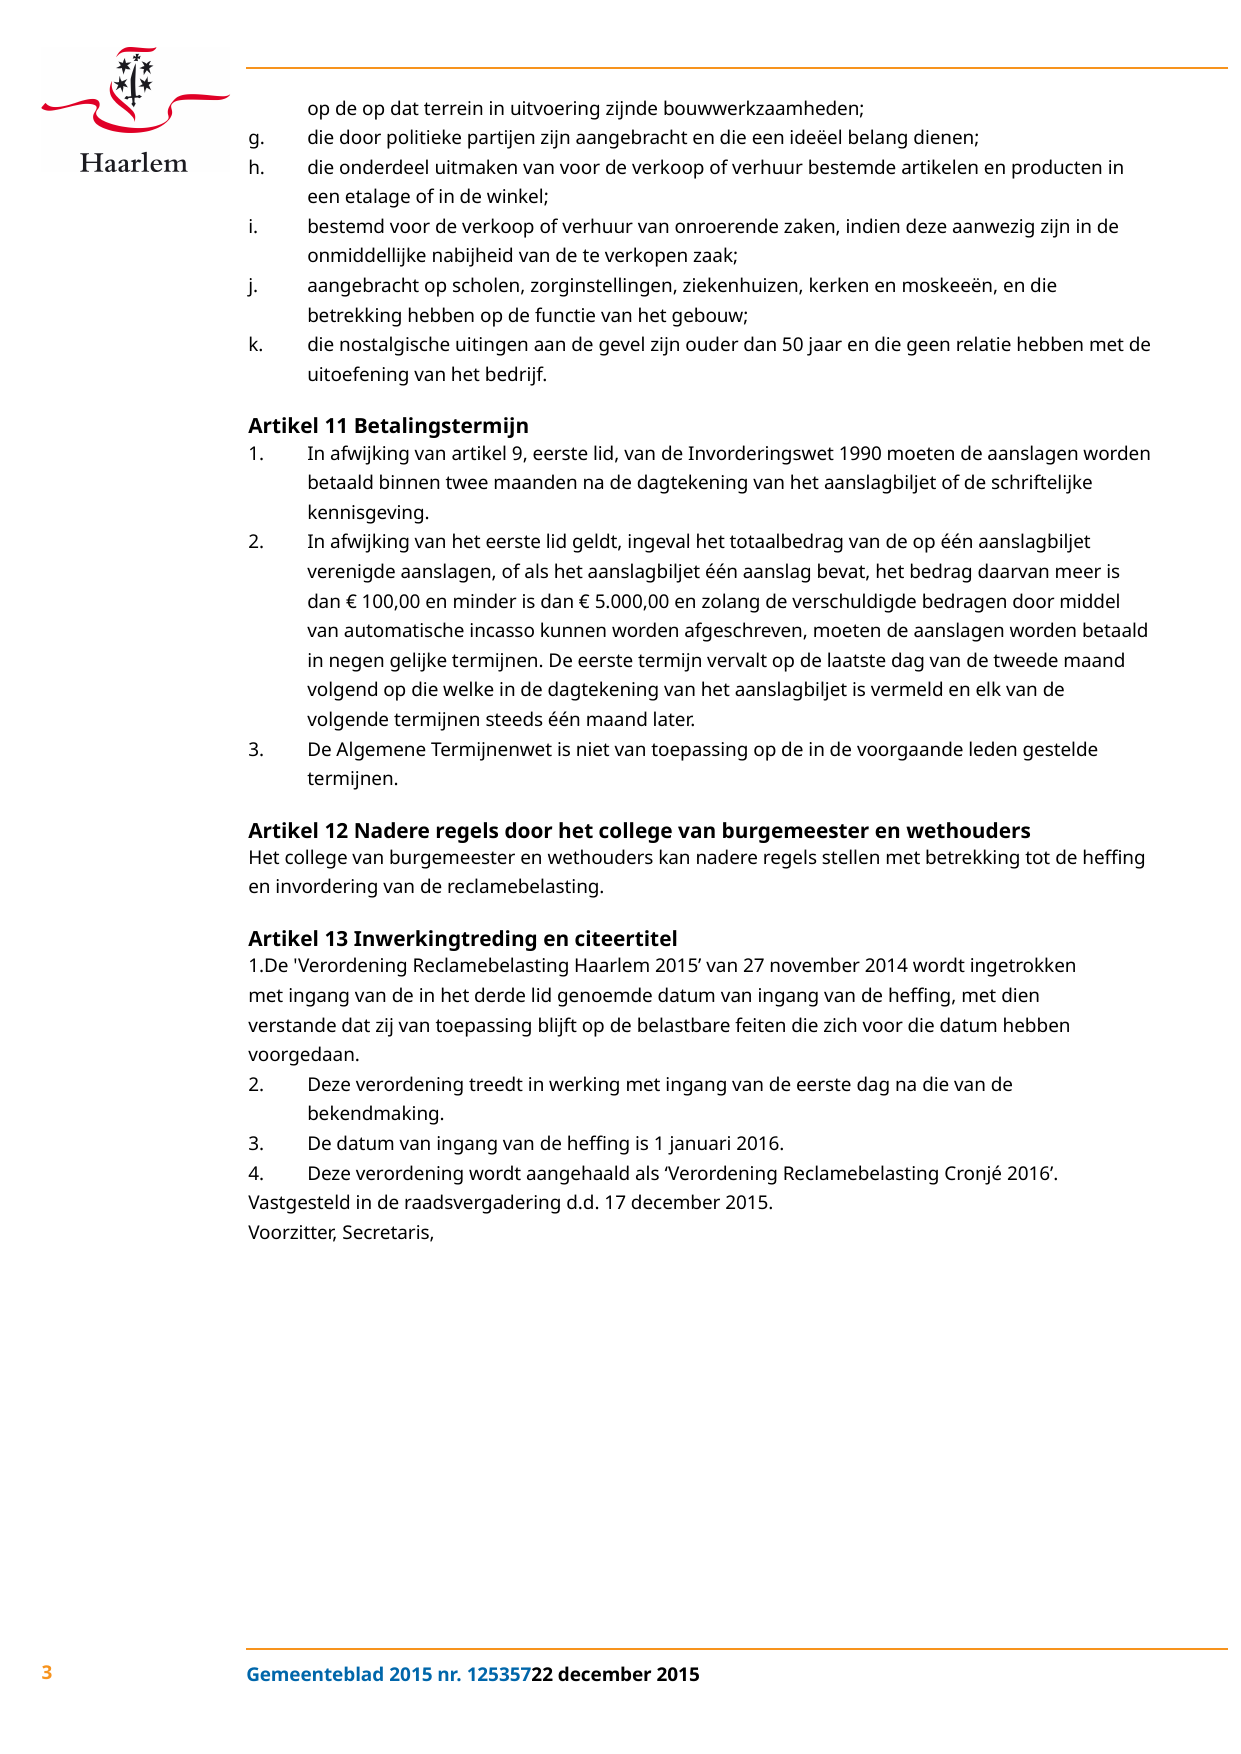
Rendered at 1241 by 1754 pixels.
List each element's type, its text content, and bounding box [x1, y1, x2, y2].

list aangebracht op scholen, zorginstellingen, ziekenhuizen, kerken en moskeeën, en die betrekking hebben op de functie van het gebouw; [248, 272, 1152, 328]
text Artikel 12 Nadere regels door het college van burgemeester en wethouders [248, 816, 1152, 844]
list In afwijking van artikel 9, eerste lid, van de Invorderingswet 1990 moeten de aanslagen worden betaald binnen twee maanden na de dagtekening van het aanslagbiljet of de schriftelijke kennisgeving. [248, 440, 1152, 525]
text 1.De 'Verordening Reclamebelasting Haarlem 2015’ van 27 november 2014 wordt ingetrokken [248, 953, 1152, 978]
list In afwijking van het eerste lid geldt, ingeval het totaalbedrag van de op één aanslagbiljet verenigde aanslagen, of als het aanslagbiljet één aanslag bevat, het bedrag daarvan meer is dan € 100,00 en minder is dan € 5.000,00 en zolang de verschuldigde bedragen door middel van automatische incasso kunnen worden afgeschreven, moeten de aanslagen worden betaald in negen gelijke termijnen. De eerste termijn vervalt op de laatste dag van de tweede maand volgend op die welke in de dagtekening van het aanslagbiljet is vermeld en elk van de volgende termijnen steeds één maand later. [248, 529, 1152, 732]
text Vastgesteld in de raadsvergadering d.d. 17 december 2015. [248, 1189, 1152, 1215]
list Deze verordening wordt aangehaald als ‘Verordening Reclamebelasting Cronjé 2016’. [248, 1160, 1152, 1185]
list Deze verordening treedt in werking met ingang van de eerste dag na die van de bekendmaking. [248, 1071, 1152, 1126]
list op de op dat terrein in uitvoering zijnde bouwwerkzaamheden; [248, 95, 1152, 121]
list bestemd voor de verkoop of verhuur van onroerende zaken, indien deze aanwezig zijn in de onmiddellijke nabijheid van de te verkopen zaak; [248, 213, 1152, 268]
list De datum van ingang van de heffing is 1 januari 2016. [248, 1130, 1152, 1156]
text Het college van burgemeester en wethouders kan nadere regels stellen met betrekking tot de heffing en invordering van de reclamebelasting. [248, 844, 1152, 899]
list die door politieke partijen zijn aangebracht en die een ideëel belang dienen; [248, 124, 1152, 150]
list De Algemene Termijnenwet is niet van toepassing op de in de voorgaande leden gestelde termijnen. [248, 736, 1152, 791]
text Artikel 13 Inwerkingtreding en citeertitel [248, 924, 1152, 953]
picture [41, 47, 231, 172]
list die nostalgische uitingen aan de gevel zijn ouder dan 50 jaar en die geen relatie hebben met de uitoefening van het bedrijf. [248, 331, 1152, 387]
text voorgedaan. [248, 1041, 1152, 1067]
text Artikel 11 Betalingstermijn [248, 411, 1152, 440]
text verstande dat zij van toepassing blijft op de belastbare feiten die zich voor die datum hebben [248, 1012, 1152, 1037]
text Voorzitter, Secretaris, [248, 1219, 1152, 1244]
text met ingang van de in het derde lid genoemde datum van ingang van de heffing, met dien [248, 982, 1152, 1008]
list die onderdeel uitmaken van voor de verkoop of verhuur bestemde artikelen en producten in een etalage of in de winkel; [248, 154, 1152, 209]
